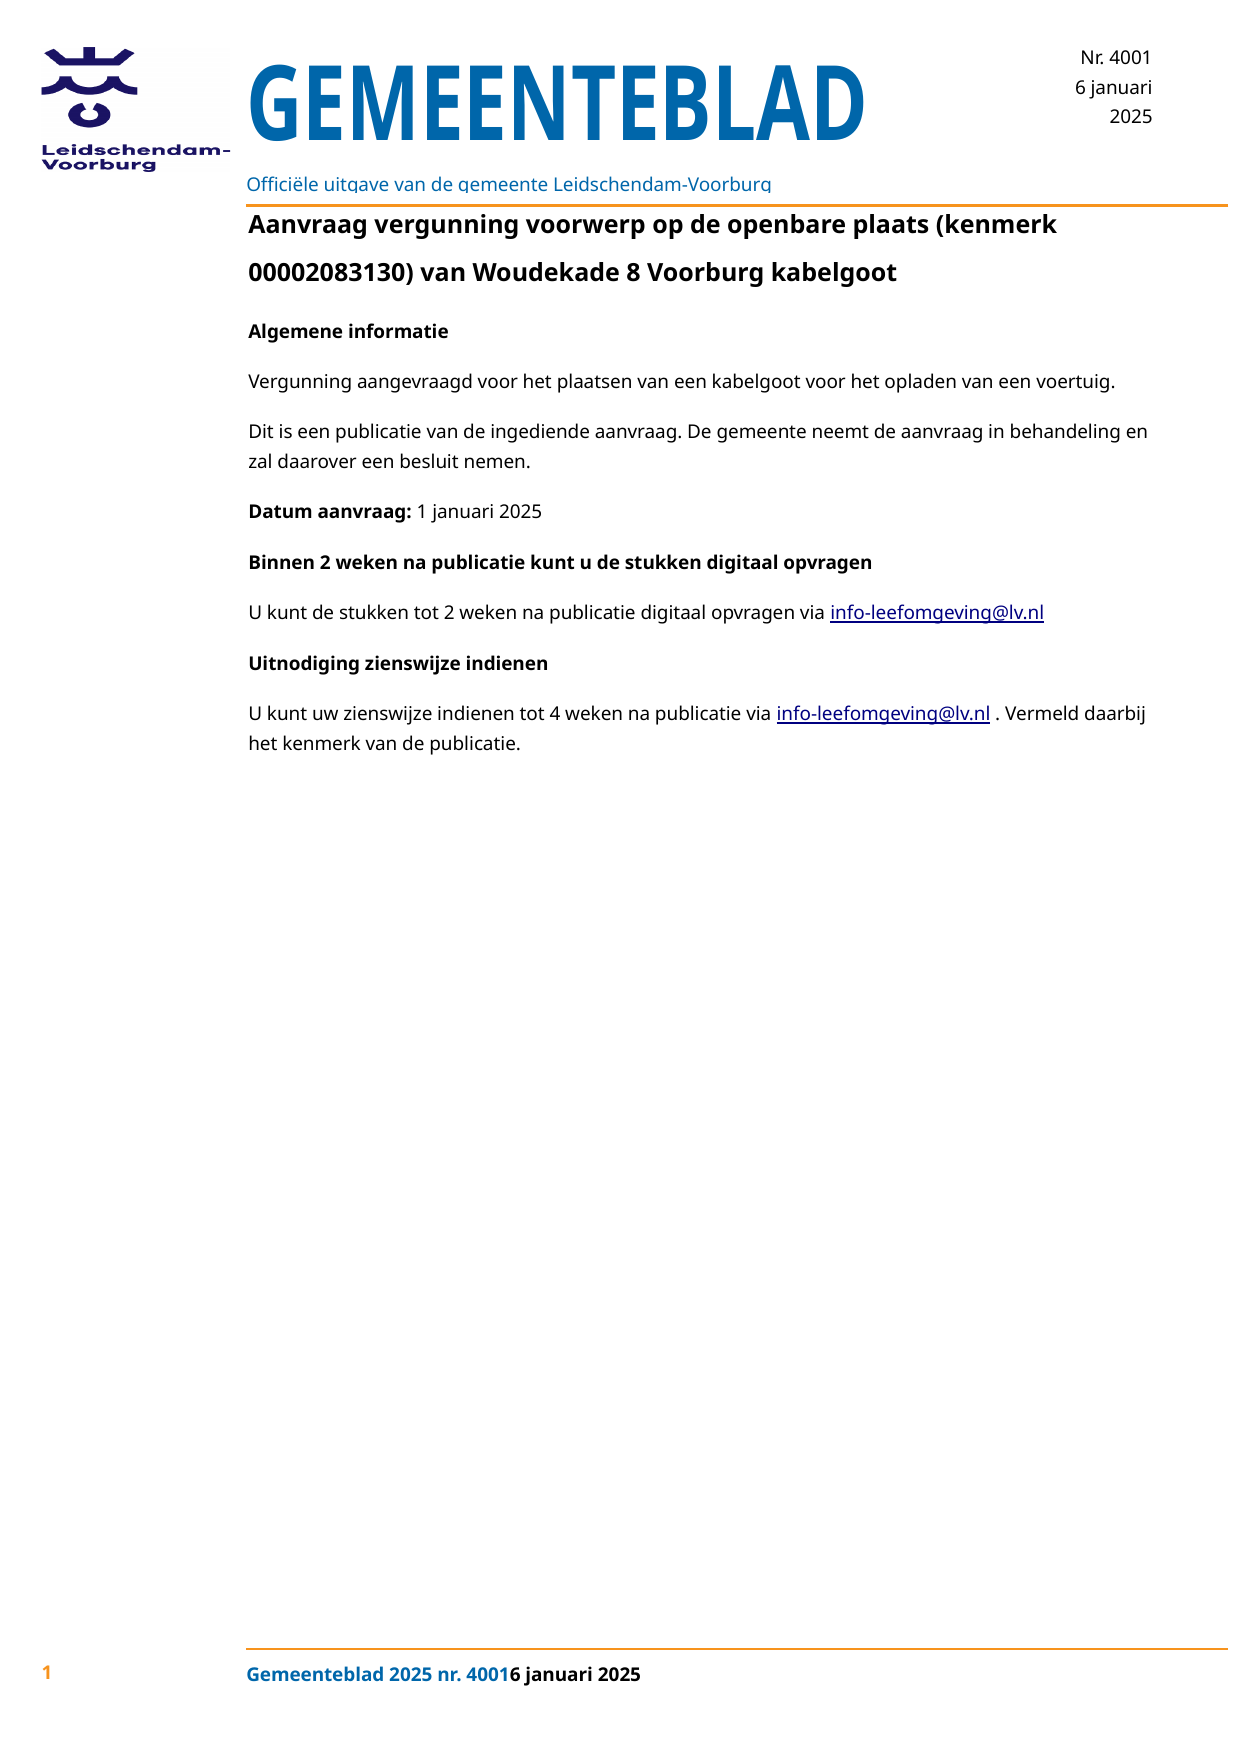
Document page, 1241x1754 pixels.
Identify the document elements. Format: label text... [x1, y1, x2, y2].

text Datum aanvraag: 1 januari 2025 [248, 499, 1152, 524]
text Algemene informatie [248, 318, 1152, 344]
picture [41, 47, 231, 172]
text U kunt de stukken tot 2 weken na publicatie digitaal opvragen via info-leefomgeving@lv.nl [248, 599, 1152, 625]
text Dit is een publicatie van de ingediende aanvraag. De gemeente neemt de aanvraag in behandeling en zal daarover een besluit nemen. [248, 419, 1152, 474]
text Vergunning aangevraagd voor het plaatsen van een kabelgoot voor het opladen van een voertuig. [248, 368, 1152, 394]
text Uitnodiging zienswijze indienen [248, 650, 1152, 676]
text Binnen 2 weken na publicatie kunt u de stukken digitaal opvragen [248, 549, 1152, 575]
text U kunt uw zienswijze indienen tot 4 weken na publicatie via info-leefomgeving@lv.nl . Vermeld daarbij het kenmerk van de publicatie. [248, 700, 1152, 756]
text Aanvraag vergunning voorwerp op de openbare plaats (kenmerk 00002083130) van Woudekade 8 Voorburg kabelgoot [248, 207, 1152, 288]
